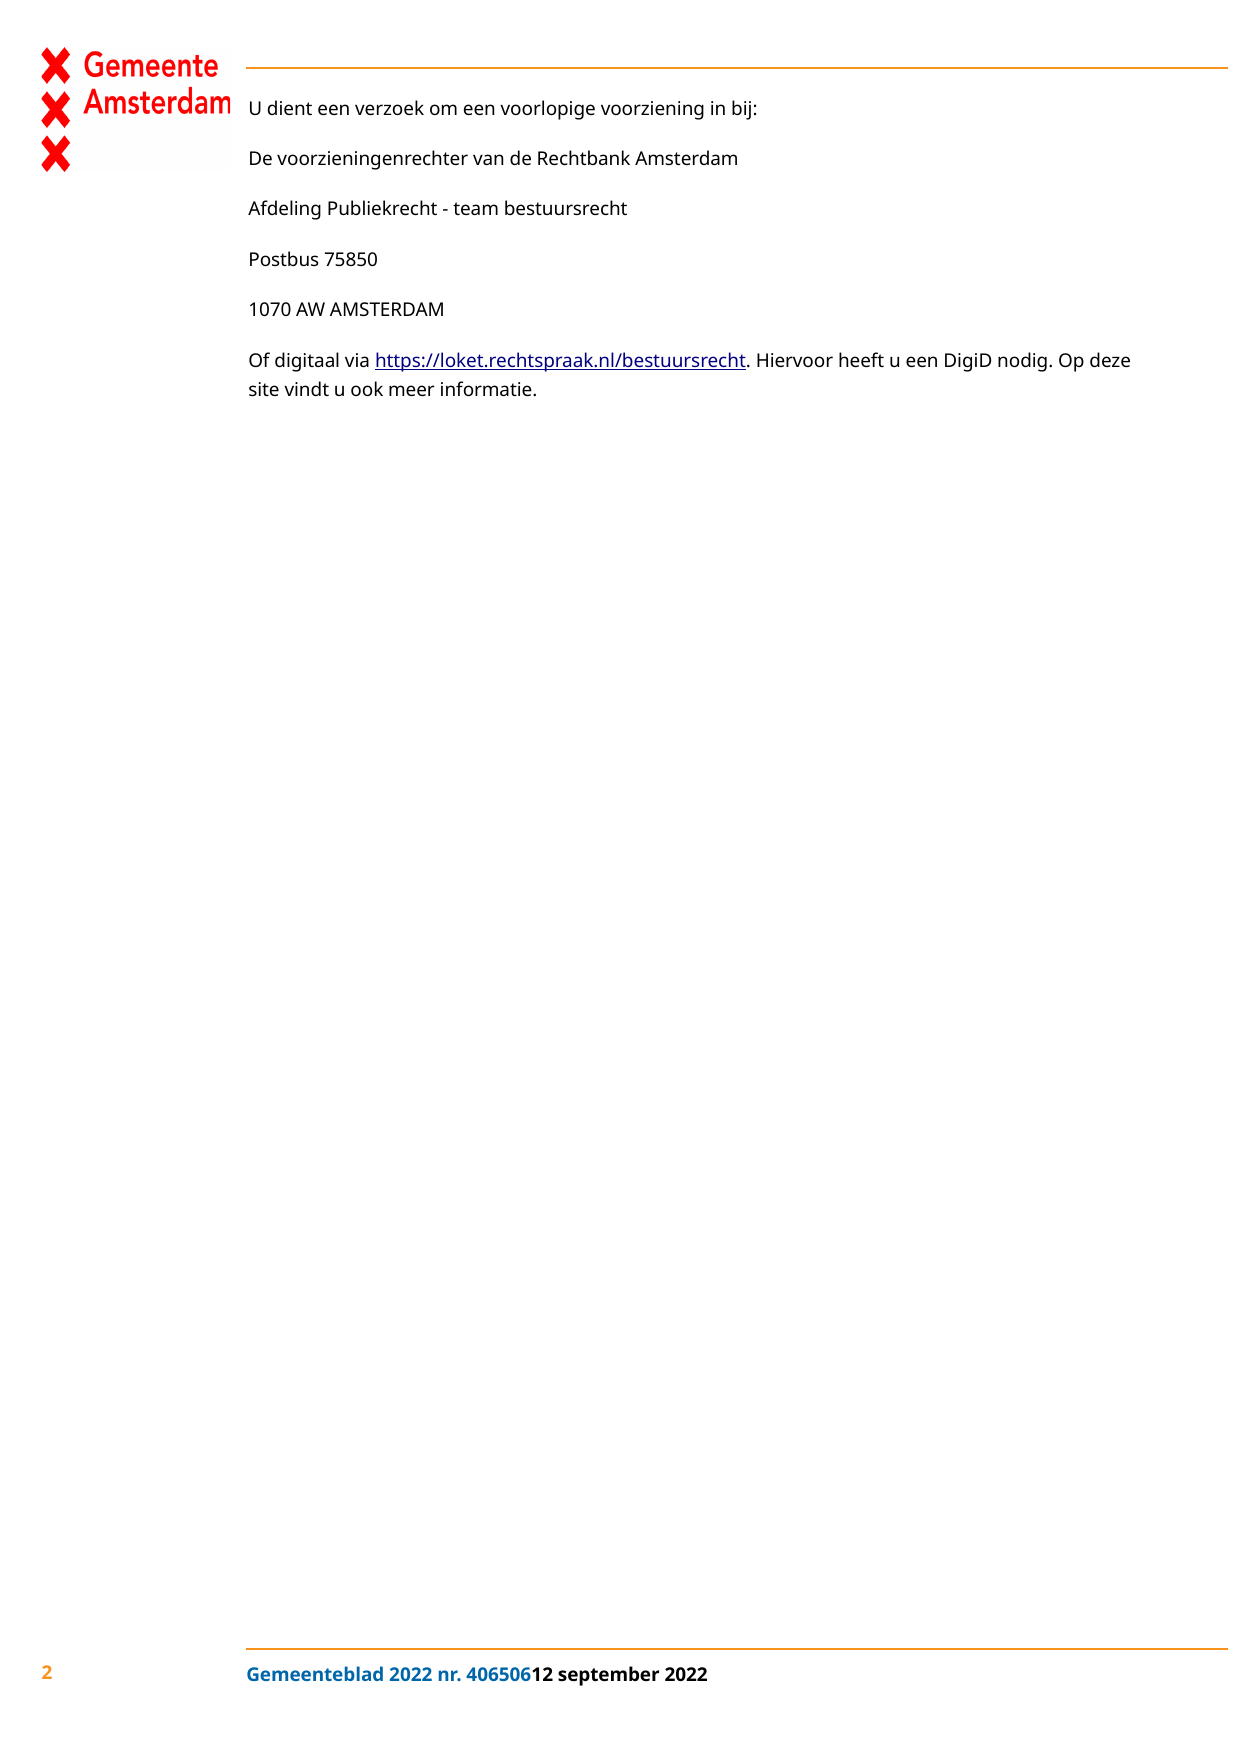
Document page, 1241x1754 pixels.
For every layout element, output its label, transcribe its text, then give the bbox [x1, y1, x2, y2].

picture [41, 47, 231, 172]
text U dient een verzoek om een voorlopige voorziening in bij: [248, 95, 1152, 121]
text Of digitaal via https://loket.rechtspraak.nl/bestuursrecht. Hiervoor heeft u een DigiD nodig. Op deze site vindt u ook meer informatie. [248, 347, 1152, 402]
text Postbus 75850 [248, 246, 1152, 272]
text 1070 AW AMSTERDAM [248, 296, 1152, 322]
text De voorzieningenrechter van de Rechtbank Amsterdam [248, 145, 1152, 171]
text Afdeling Publiekrecht - team bestuursrecht [248, 196, 1152, 221]
